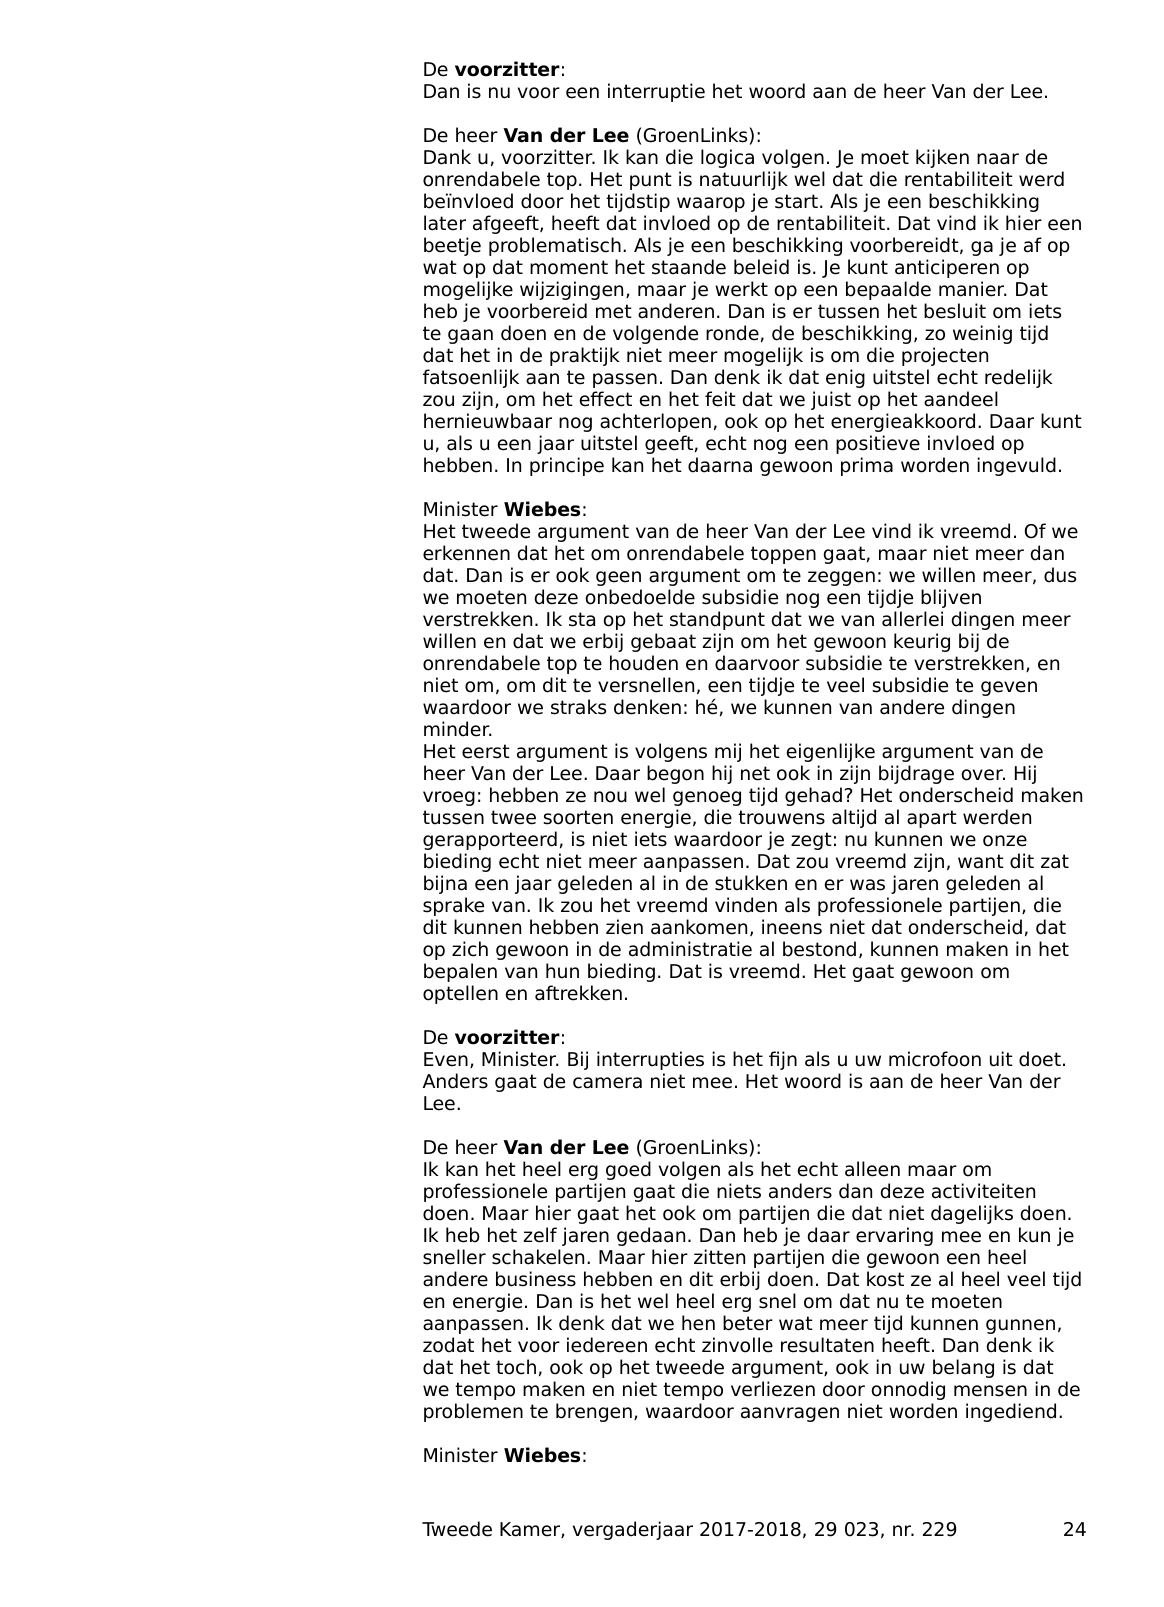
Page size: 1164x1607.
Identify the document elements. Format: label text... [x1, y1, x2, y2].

text Ik kan het heel erg goed volgen als het echt alleen maar om professionele partijen gaat die niets anders dan deze activiteiten doen. Maar hier gaat het ook om partijen die dat niet dagelijks doen. Ik heb het zelf jaren gedaan. Dan heb je daar ervaring mee en kun je sneller schakelen. Maar hier zitten partijen die gewoon een heel andere business hebben en dit erbij doen. Dat kost ze al heel veel tijd en energie. Dan is het wel heel erg snel om dat nu te moeten aanpassen. Ik denk dat we hen beter wat meer tijd kunnen gunnen, zodat het voor iedereen echt zinvolle resultaten heeft. Dan denk ik dat het toch, ook op het tweede argument, ook in uw belang is dat we tempo maken en niet tempo verliezen door onnodig mensen in de problemen te brengen, waardoor aanvragen niet worden ingediend. [422, 1159, 1087, 1423]
text Minister Wiebes: [422, 499, 1087, 521]
text Dank u, voorzitter. Ik kan die logica volgen. Je moet kijken naar de onrendabele top. Het punt is natuurlijk wel dat die rentabiliteit werd beïnvloed door het tijdstip waarop je start. Als je een beschikking later afgeeft, heeft dat invloed op de rentabiliteit. Dat vind ik hier een beetje problematisch. Als je een beschikking voorbereidt, ga je af op wat op dat moment het staande beleid is. Je kunt anticiperen op mogelijke wijzigingen, maar je werkt op een bepaalde manier. Dat heb je voorbereid met anderen. Dan is er tussen het besluit om iets te gaan doen en de volgende ronde, de beschikking, zo weinig tijd dat het in de praktijk niet meer mogelijk is om die projecten fatsoenlijk aan te passen. Dan denk ik dat enig uitstel echt redelijk zou zijn, om het effect en het feit dat we juist op het aandeel hernieuwbaar nog achterlopen, ook op het energieakkoord. Daar kunt u, als u een jaar uitstel geeft, echt nog een positieve invloed op hebben. In principe kan het daarna gewoon prima worden ingevuld. [422, 147, 1087, 477]
text De voorzitter: [422, 59, 1087, 81]
text De heer Van der Lee (GroenLinks): [422, 125, 1087, 147]
text Het tweede argument van de heer Van der Lee vind ik vreemd. Of we erkennen dat het om onrendabele toppen gaat, maar niet meer dan dat. Dan is er ook geen argument om te zeggen: we willen meer, dus we moeten deze onbedoelde subsidie nog een tijdje blijven verstrekken. Ik sta op het standpunt dat we van allerlei dingen meer willen en dat we erbij gebaat zijn om het gewoon keurig bij de onrendabele top te houden en daarvoor subsidie te verstrekken, en niet om, om dit te versnellen, een tijdje te veel subsidie te geven waardoor we straks denken: hé, we kunnen van andere dingen minder. [422, 521, 1087, 741]
text De voorzitter: [422, 1027, 1087, 1049]
text Even, Minister. Bij interrupties is het fijn als u uw microfoon uit doet. Anders gaat de camera niet mee. Het woord is aan de heer Van der Lee. [422, 1049, 1087, 1115]
text De heer Van der Lee (GroenLinks): [422, 1137, 1087, 1159]
text Het eerst argument is volgens mij het eigenlijke argument van de heer Van der Lee. Daar begon hij net ook in zijn bijdrage over. Hij vroeg: hebben ze nou wel genoeg tijd gehad? Het onderscheid maken tussen twee soorten energie, die trouwens altijd al apart werden gerapporteerd, is niet iets waardoor je zegt: nu kunnen we onze bieding echt niet meer aanpassen. Dat zou vreemd zijn, want dit zat bijna een jaar geleden al in de stukken en er was jaren geleden al sprake van. Ik zou het vreemd vinden als professionele partijen, die dit kunnen hebben zien aankomen, ineens niet dat onderscheid, dat op zich gewoon in de administratie al bestond, kunnen maken in het bepalen van hun bieding. Dat is vreemd. Het gaat gewoon om optellen en aftrekken. [422, 741, 1087, 1004]
text Dan is nu voor een interruptie het woord aan de heer Van der Lee. [422, 81, 1087, 103]
text Minister Wiebes: [422, 1445, 1087, 1467]
